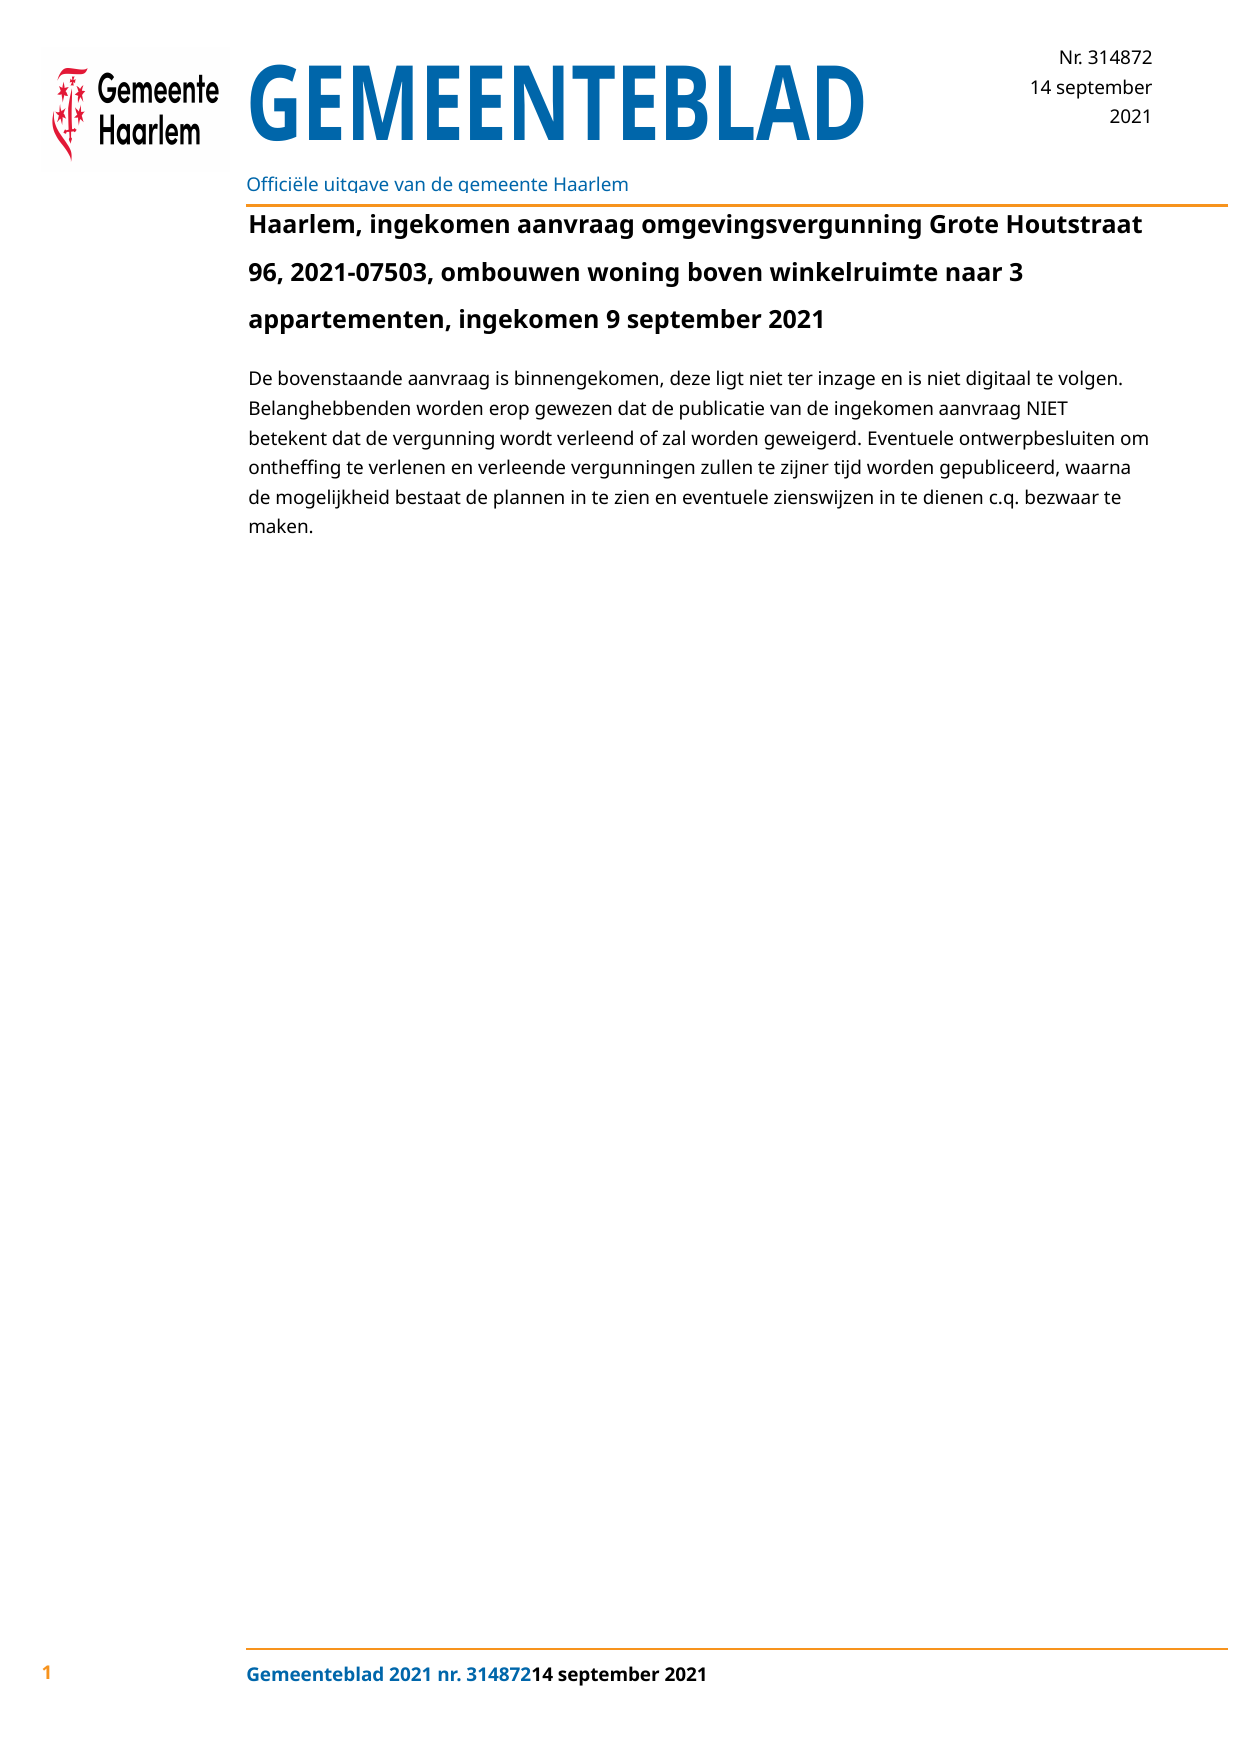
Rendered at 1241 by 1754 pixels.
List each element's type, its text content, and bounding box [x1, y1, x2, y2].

text De bovenstaande aanvraag is binnengekomen, deze ligt niet ter inzage en is niet digitaal te volgen. Belanghebbenden worden erop gewezen dat de publicatie van de ingekomen aanvraag NIET betekent dat de vergunning wordt verleend of zal worden geweigerd. Eventuele ontwerpbesluiten om ontheffing te verlenen en verleende vergunningen zullen te zijner tijd worden gepubliceerd, waarna de mogelijkheid bestaat de plannen in te zien en eventuele zienswijzen in te dienen c.q. bezwaar te maken. [248, 366, 1152, 539]
picture [41, 47, 231, 172]
text Haarlem, ingekomen aanvraag omgevingsvergunning Grote Houtstraat 96, 2021-07503, ombouwen woning boven winkelruimte naar 3 appartementen, ingekomen 9 september 2021 [248, 207, 1152, 336]
